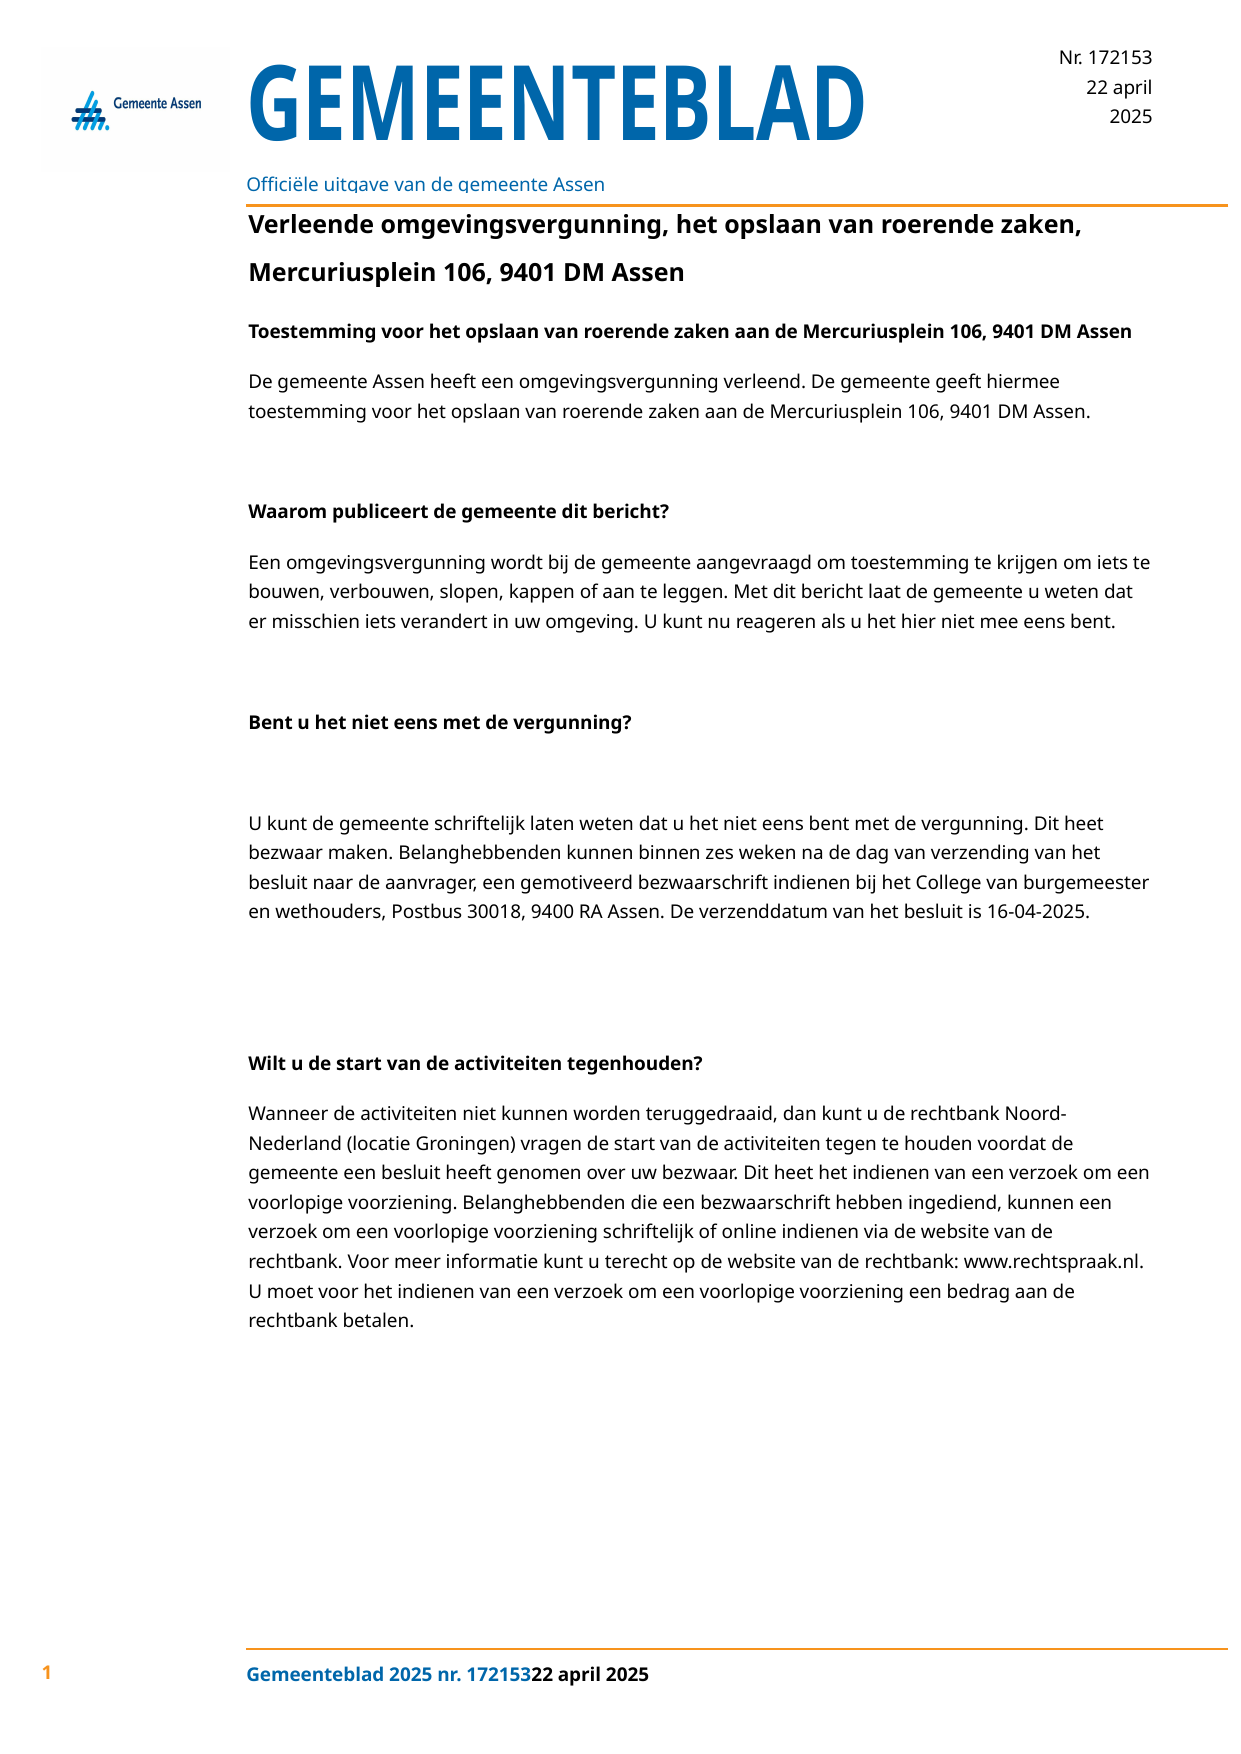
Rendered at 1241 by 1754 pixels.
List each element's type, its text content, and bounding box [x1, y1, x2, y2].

text Verleende omgevingsvergunning, het opslaan van roerende zaken, Mercuriusplein 106, 9401 DM Assen [248, 207, 1152, 288]
text Bent u het niet eens met de vergunning? [248, 709, 1152, 735]
text Waarom publiceert de gemeente dit bericht? [248, 499, 1152, 524]
text Een omgevingsvergunning wordt bij de gemeente aangevraagd om toestemming te krijgen om iets te bouwen, verbouwen, slopen, kappen of aan te leggen. Met dit bericht laat de gemeente u weten dat er misschien iets verandert in uw omgeving. U kunt nu reageren als u het hier niet mee eens bent. [248, 549, 1152, 634]
picture [41, 47, 231, 172]
text Wilt u de start van de activiteiten tegenhouden? [248, 1050, 1152, 1076]
text De gemeente Assen heeft een omgevingsvergunning verleend. De gemeente geeft hiermee toestemming voor het opslaan van roerende zaken aan de Mercuriusplein 106, 9401 DM Assen. [248, 368, 1152, 424]
text Toestemming voor het opslaan van roerende zaken aan de Mercuriusplein 106, 9401 DM Assen [248, 318, 1152, 344]
text Wanneer de activiteiten niet kunnen worden teruggedraaid, dan kunt u de rechtbank Noord-Nederland (locatie Groningen) vragen de start van de activiteiten tegen te houden voordat de gemeente een besluit heeft genomen over uw bezwaar. Dit heet het indienen van een verzoek om een voorlopige voorziening. Belanghebbenden die een bezwaarschrift hebben ingediend, kunnen een verzoek om een voorlopige voorziening schriftelijk of online indienen via de website van de rechtbank. Voor meer informatie kunt u terecht op de website van de rechtbank: www.rechtspraak.nl. U moet voor het indienen van een verzoek om een voorlopige voorziening een bedrag aan de rechtbank betalen. [248, 1100, 1152, 1333]
text U kunt de gemeente schriftelijk laten weten dat u het niet eens bent met de vergunning. Dit heet bezwaar maken. Belanghebbenden kunnen binnen zes weken na de dag van verzending van het besluit naar de aanvrager, een gemotiveerd bezwaarschrift indienen bij het College van burgemeester en wethouders, Postbus 30018, 9400 RA Assen. De verzenddatum van het besluit is 16-04-2025. [248, 810, 1152, 924]
